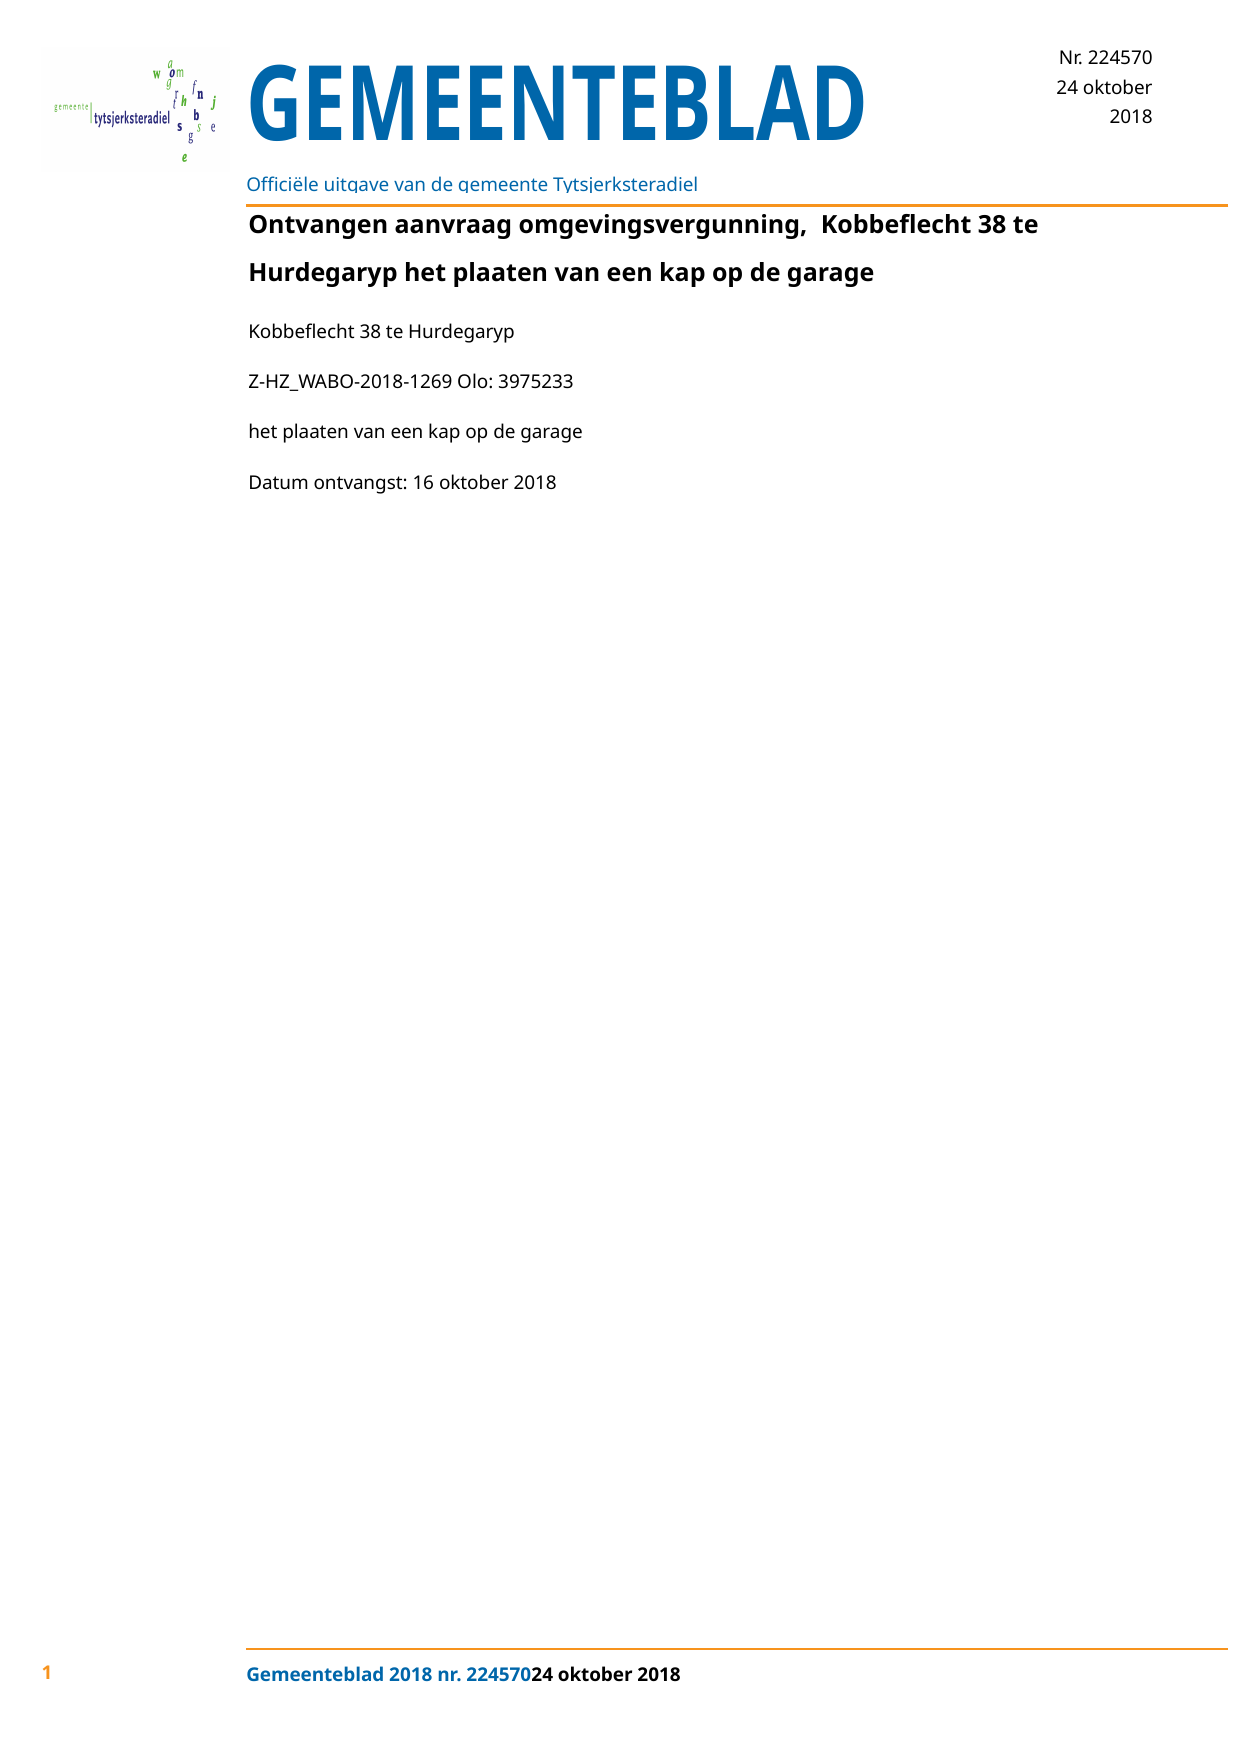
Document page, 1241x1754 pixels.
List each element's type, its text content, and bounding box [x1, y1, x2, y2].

text Kobbeflecht 38 te Hurdegaryp [248, 318, 1152, 344]
text Datum ontvangst: 16 oktober 2018 [248, 469, 1152, 495]
text het plaaten van een kap op de garage [248, 419, 1152, 444]
text Ontvangen aanvraag omgevingsvergunning, Kobbeflecht 38 te Hurdegaryp het plaaten van een kap op de garage [248, 207, 1152, 288]
picture [41, 47, 231, 172]
text Z-HZ_WABO-2018-1269 Olo: 3975233 [248, 368, 1152, 394]
